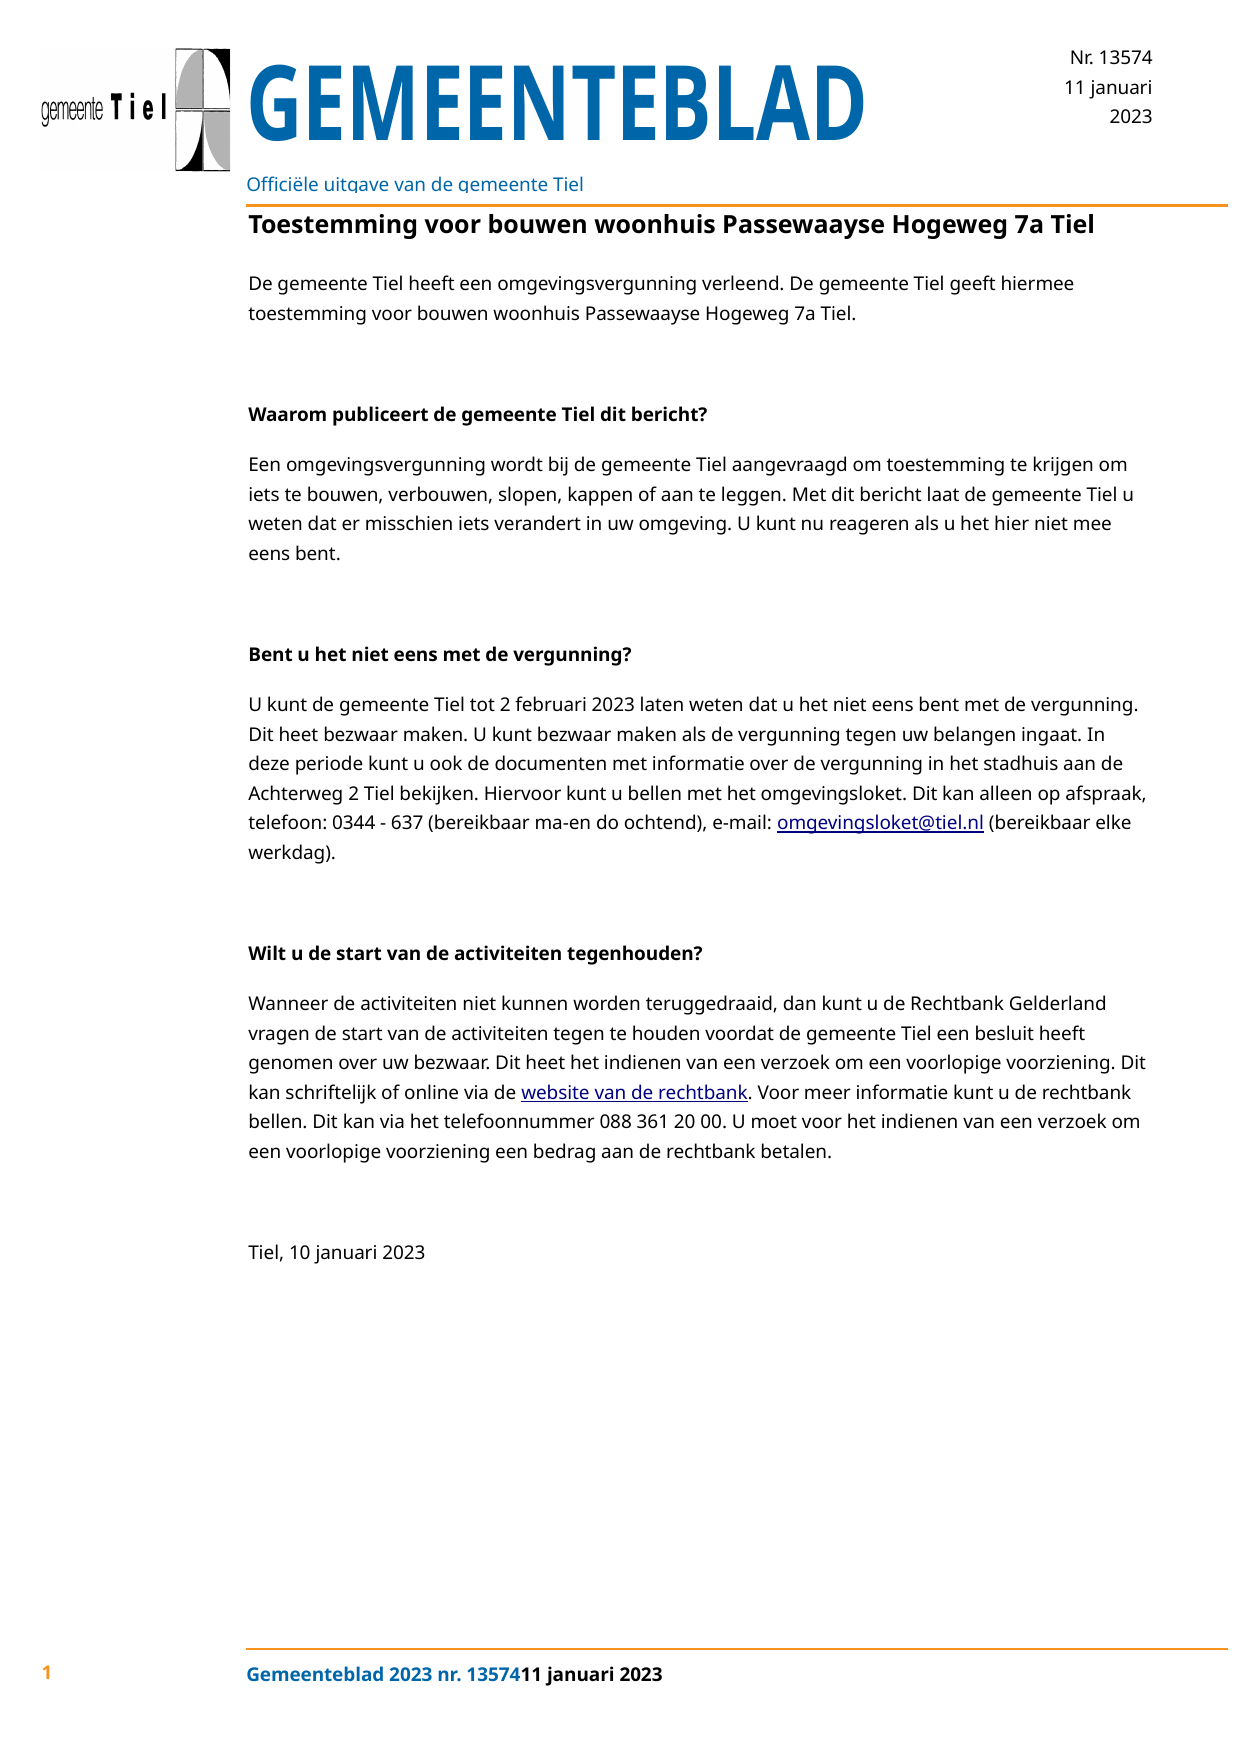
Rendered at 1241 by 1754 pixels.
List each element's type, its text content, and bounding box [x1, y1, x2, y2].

text Waarom publiceert de gemeente Tiel dit bericht? [248, 401, 1152, 426]
text Tiel, 10 januari 2023 [248, 1239, 1152, 1265]
text De gemeente Tiel heeft een omgevingsvergunning verleend. De gemeente Tiel geeft hiermee toestemming voor bouwen woonhuis Passewaayse Hogeweg 7a Tiel. [248, 270, 1152, 326]
text Wanneer de activiteiten niet kunnen worden teruggedraaid, dan kunt u de Rechtbank Gelderland vragen de start van de activiteiten tegen te houden voordat de gemeente Tiel een besluit heeft genomen over uw bezwaar. Dit heet het indienen van een verzoek om een voorlopige voorziening. Dit kan schriftelijk of online via de website van de rechtbank. Voor meer informatie kunt u de rechtbank bellen. Dit kan via het telefoonnummer 088 361 20 00. U moet voor het indienen van een verzoek om een voorlopige voorziening een bedrag aan de rechtbank betalen. [248, 990, 1152, 1164]
text Toestemming voor bouwen woonhuis Passewaayse Hogeweg 7a Tiel [248, 207, 1152, 241]
text Wilt u de start van de activiteiten tegenhouden? [248, 940, 1152, 966]
text U kunt de gemeente Tiel tot 2 februari 2023 laten weten dat u het niet eens bent met de vergunning. Dit heet bezwaar maken. U kunt bezwaar maken als de vergunning tegen uw belangen ingaat. In deze periode kunt u ook de documenten met informatie over de vergunning in het stadhuis aan de Achterweg 2 Tiel bekijken. Hiervoor kunt u bellen met het omgevingsloket. Dit kan alleen op afspraak, telefoon: 0344 - 637 (bereikbaar ma-en do ochtend), e-mail: omgevingsloket@tiel.nl (bereikbaar elke werkdag). [248, 691, 1152, 865]
text Een omgevingsvergunning wordt bij de gemeente Tiel aangevraagd om toestemming te krijgen om iets te bouwen, verbouwen, slopen, kappen of aan te leggen. Met dit bericht laat de gemeente Tiel u weten dat er misschien iets verandert in uw omgeving. U kunt nu reageren als u het hier niet mee eens bent. [248, 451, 1152, 566]
text Bent u het niet eens met de vergunning? [248, 641, 1152, 666]
picture [41, 47, 231, 172]
